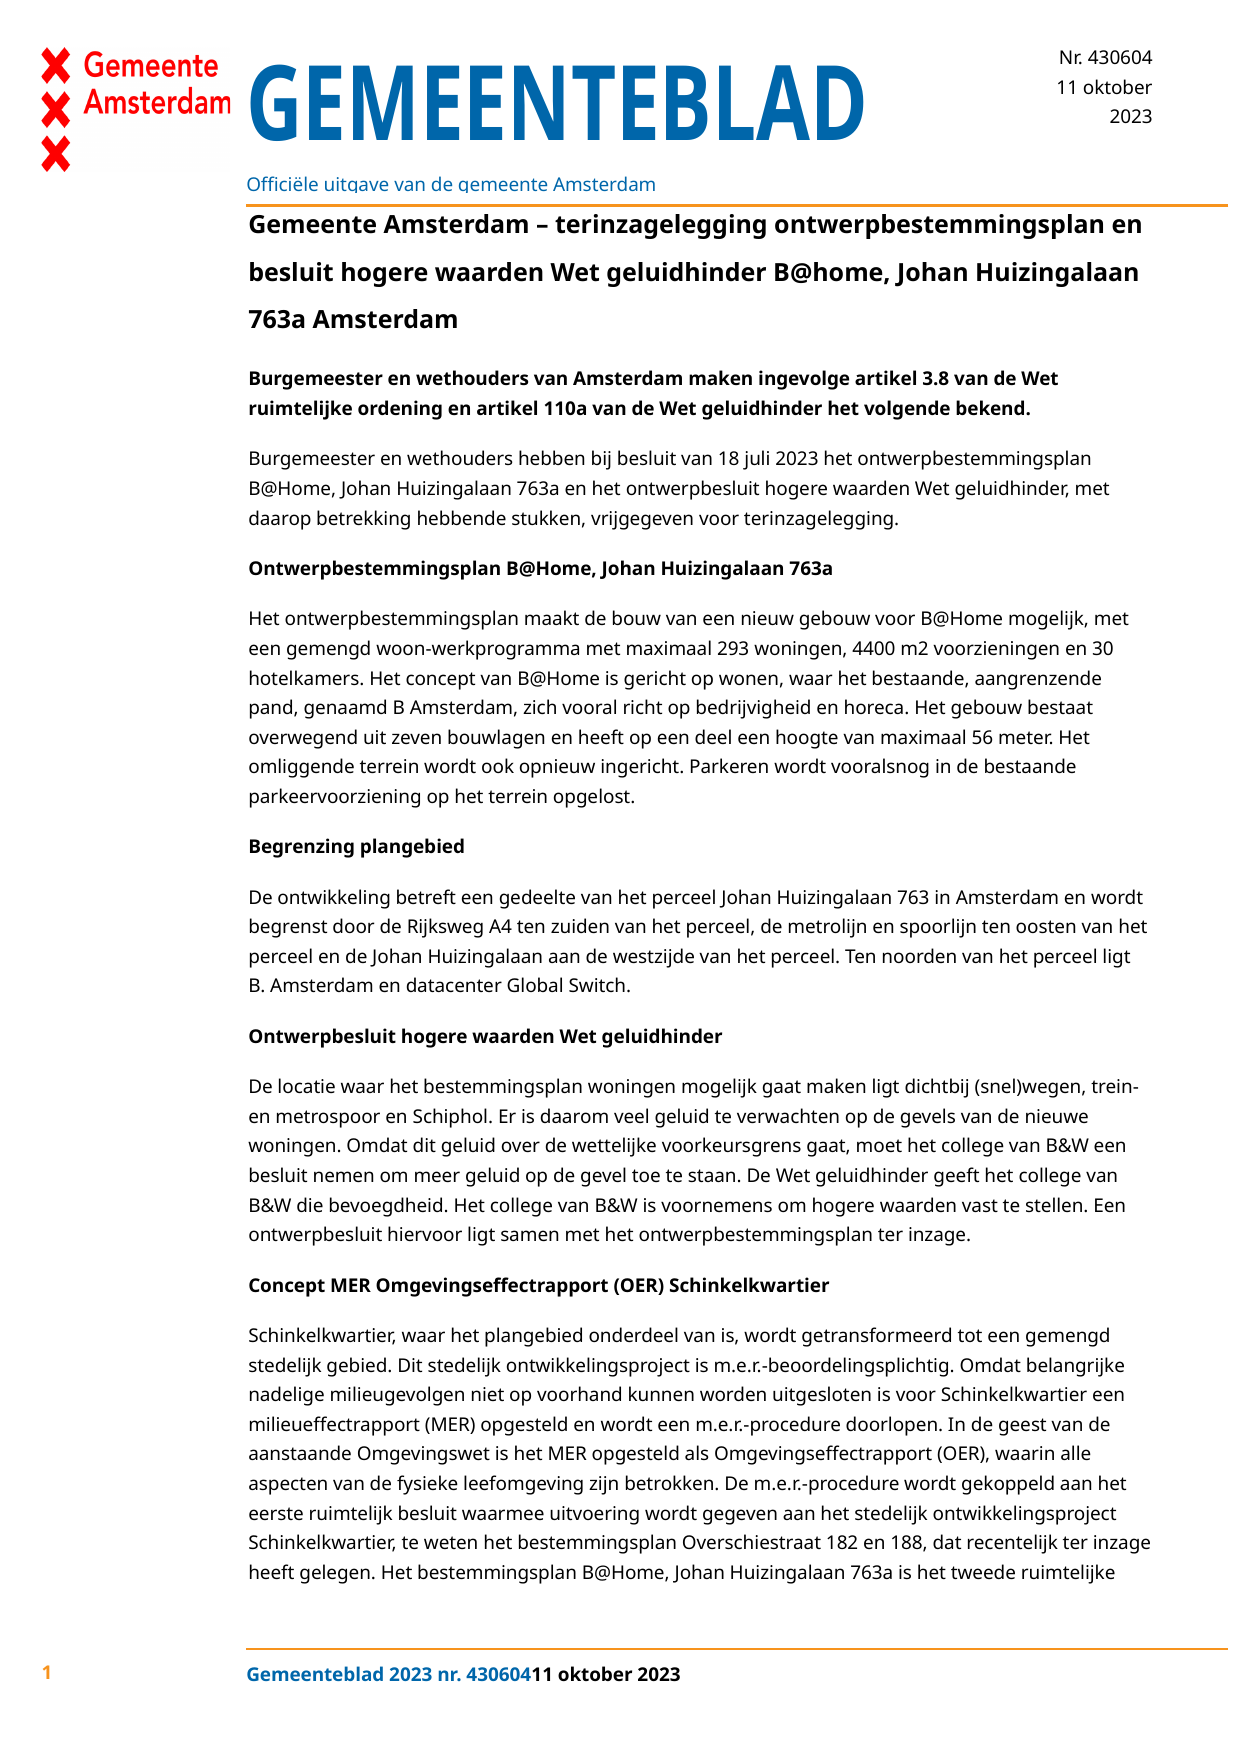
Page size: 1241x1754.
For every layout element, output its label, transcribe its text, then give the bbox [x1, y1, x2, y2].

text De ontwikkeling betreft een gedeelte van het perceel Johan Huizingalaan 763 in Amsterdam en wordt begrenst door de Rijksweg A4 ten zuiden van het perceel, de metrolijn en spoorlijn ten oosten van het perceel en de Johan Huizingalaan aan de westzijde van het perceel. Ten noorden van het perceel ligt B. Amsterdam en datacenter Global Switch. [248, 884, 1152, 998]
text Het ontwerpbestemmingsplan maakt de bouw van een nieuw gebouw voor B@Home mogelijk, met een gemengd woon-werkprogramma met maximaal 293 woningen, 4400 m2 voorzieningen en 30 hotelkamers. Het concept van B@Home is gericht op wonen, waar het bestaande, aangrenzende pand, genaamd B Amsterdam, zich vooral richt op bedrijvigheid en horeca. Het gebouw bestaat overwegend uit zeven bouwlagen en heeft op een deel een hoogte van maximaal 56 meter. Het omliggende terrein wordt ook opnieuw ingericht. Parkeren wordt vooralsnog in de bestaande parkeervoorziening op het terrein opgelost. [248, 606, 1152, 809]
text Burgemeester en wethouders hebben bij besluit van 18 juli 2023 het ontwerpbestemmingsplan B@Home, Johan Huizingalaan 763a en het ontwerpbesluit hogere waarden Wet geluidhinder, met daarop betrekking hebbende stukken, vrijgegeven voor terinzagelegging. [248, 446, 1152, 530]
text Ontwerpbestemmingsplan B@Home, Johan Huizingalaan 763a [248, 555, 1152, 581]
picture [41, 47, 231, 172]
text Concept MER Omgevingseffectrapport (OER) Schinkelkwartier [248, 1272, 1152, 1297]
text Gemeente Amsterdam – terinzagelegging ontwerpbestemmingsplan en besluit hogere waarden Wet geluidhinder B@home, Johan Huizingalaan 763a Amsterdam [248, 207, 1152, 336]
text Ontwerpbesluit hogere waarden Wet geluidhinder [248, 1023, 1152, 1049]
text De locatie waar het bestemmingsplan woningen mogelijk gaat maken ligt dichtbij (snel)wegen, trein- en metrospoor en Schiphol. Er is daarom veel geluid te verwachten op de gevels van de nieuwe woningen. Omdat dit geluid over de wettelijke voorkeursgrens gaat, moet het college van B&W een besluit nemen om meer geluid op de gevel toe te staan. De Wet geluidhinder geeft het college van B&W die bevoegdheid. Het college van B&W is voornemens om hogere waarden vast te stellen. Een ontwerpbesluit hiervoor ligt samen met het ontwerpbestemmingsplan ter inzage. [248, 1073, 1152, 1247]
text Schinkelkwartier, waar het plangebied onderdeel van is, wordt getransformeerd tot een gemengd stedelijk gebied. Dit stedelijk ontwikkelingsproject is m.e.r.-beoordelingsplichtig. Omdat belangrijke nadelige milieugevolgen niet op voorhand kunnen worden uitgesloten is voor Schinkelkwartier een milieueffectrapport (MER) opgesteld en wordt een m.e.r.-procedure doorlopen. In de geest van de aanstaande Omgevingswet is het MER opgesteld als Omgevingseffectrapport (OER), waarin alle aspecten van de fysieke leefomgeving zijn betrokken. De m.e.r.-procedure wordt gekoppeld aan het eerste ruimtelijk besluit waarmee uitvoering wordt gegeven aan het stedelijk ontwikkelingsproject Schinkelkwartier, te weten het bestemmingsplan Overschiestraat 182 en 188, dat recentelijk ter inzage heeft gelegen. Het bestemmingsplan B@Home, Johan Huizingalaan 763a is het tweede ruimtelijke [248, 1322, 1152, 1584]
text Burgemeester en wethouders van Amsterdam maken ingevolge artikel 3.8 van de Wet ruimtelijke ordening en artikel 110a van de Wet geluidhinder het volgende bekend. [248, 366, 1152, 421]
text Begrenzing plangebied [248, 833, 1152, 859]
